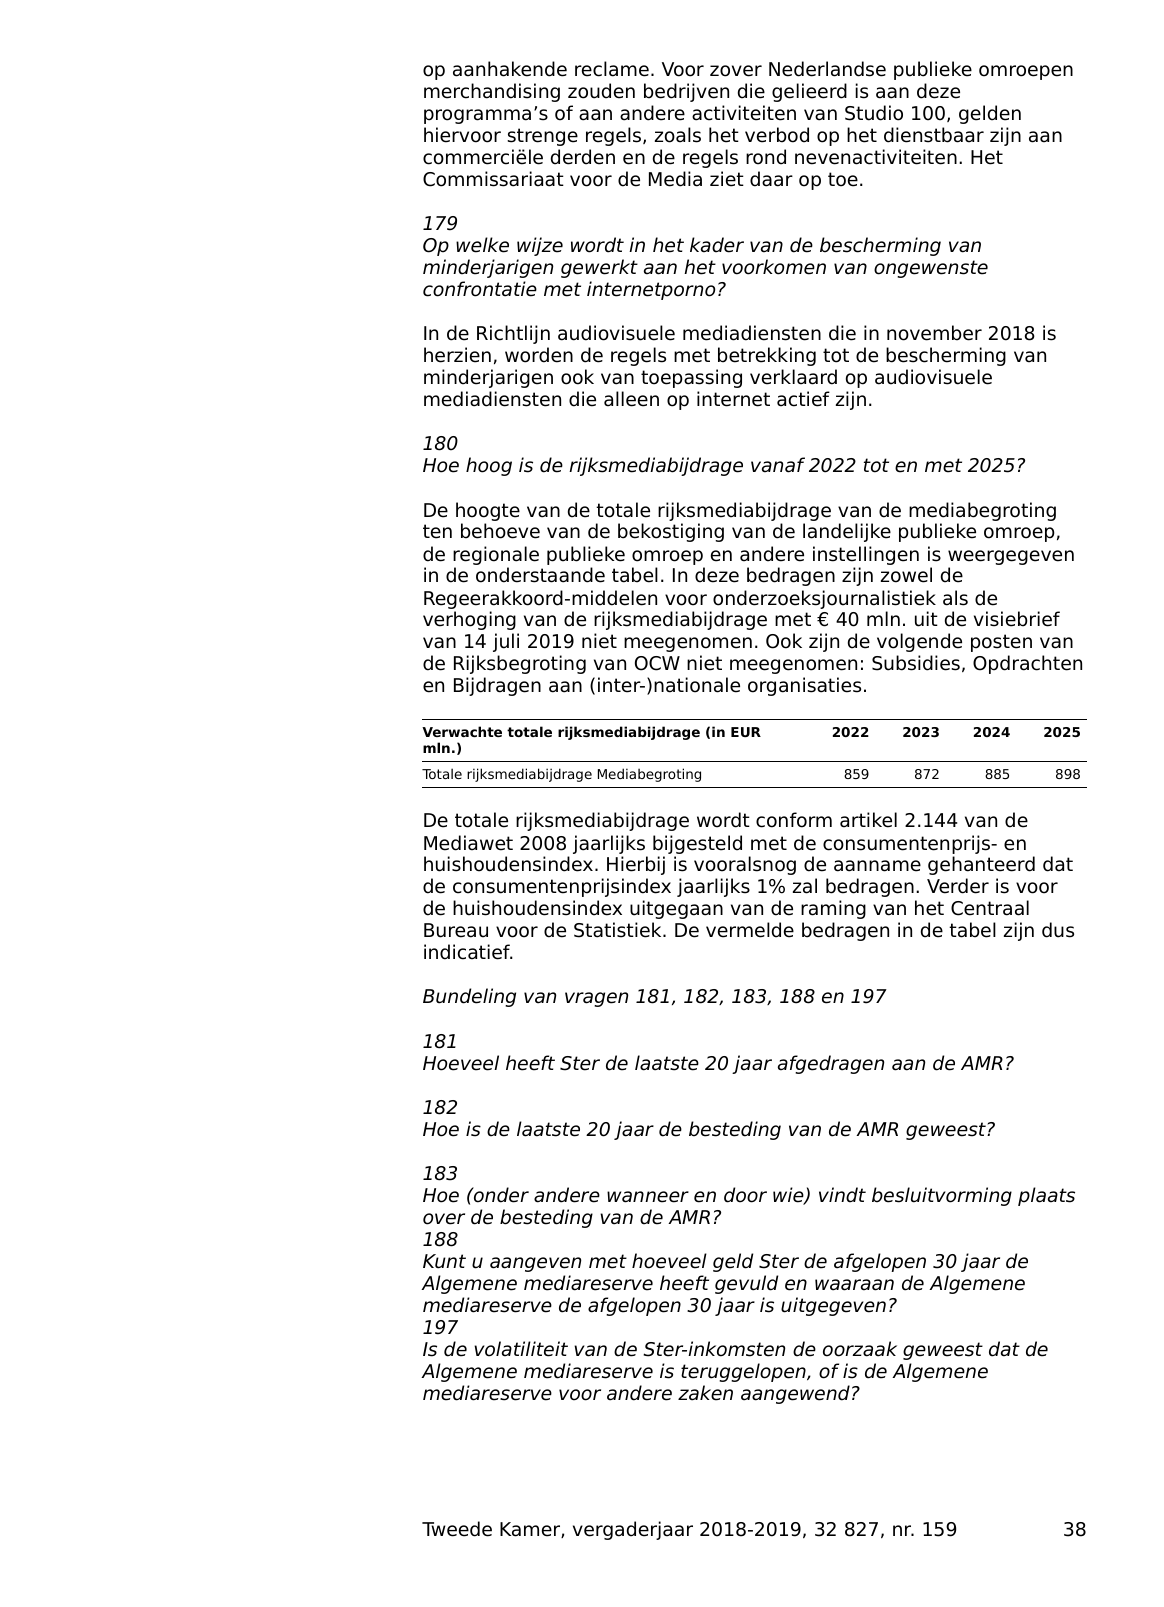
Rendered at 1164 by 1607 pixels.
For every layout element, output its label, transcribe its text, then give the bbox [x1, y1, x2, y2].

table_cell Totale rijksmediabijdrage Mediabegroting [422, 762, 805, 787]
text 197 [422, 1317, 1087, 1339]
text Is de volatiliteit van de Ster-inkomsten de oorzaak geweest dat de Algemene mediareserve is teruggelopen, of is de Algemene mediareserve voor andere zaken aangewend? [422, 1339, 1087, 1405]
table_cell 872 [875, 762, 946, 787]
table_header 2022 [805, 720, 875, 761]
text 183 [422, 1163, 1087, 1185]
text 180 [422, 433, 1087, 455]
table_header 2023 [875, 720, 946, 761]
text De hoogte van de totale rijksmediabijdrage van de mediabegroting ten behoeve van de bekostiging van de landelijke publieke omroep, de regionale publieke omroep en andere instellingen is weergegeven in de onderstaande tabel. In deze bedragen zijn zowel de Regeerakkoord-middelen voor onderzoeksjournalistiek als de verhoging van de rijksmediabijdrage met € 40 mln. uit de visiebrief van 14 juli 2019 niet meegenomen. Ook zijn de volgende posten van de Rijksbegroting van OCW niet meegenomen: Subsidies, Opdrachten en Bijdragen aan (inter-)nationale organisaties. [422, 499, 1087, 697]
text Kunt u aangeven met hoeveel geld Ster de afgelopen 30 jaar de Algemene mediareserve heeft gevuld en waaraan de Algemene mediareserve de afgelopen 30 jaar is uitgegeven? [422, 1251, 1087, 1317]
table_header 2025 [1016, 720, 1087, 761]
text Op welke wijze wordt in het kader van de bescherming van minderjarigen gewerkt aan het voorkomen van ongewenste confrontatie met internetporno? [422, 235, 1087, 301]
text 188 [422, 1229, 1087, 1251]
text op aanhakende reclame. Voor zover Nederlandse publieke omroepen merchandising zouden bedrijven die gelieerd is aan deze programma’s of aan andere activiteiten van Studio 100, gelden hiervoor strenge regels, zoals het verbod op het dienstbaar zijn aan commerciële derden en de regels rond nevenactiviteiten. Het Commissariaat voor de Media ziet daar op toe. [422, 59, 1087, 191]
table_header 2024 [946, 720, 1016, 761]
text Hoe (onder andere wanneer en door wie) vindt besluitvorming plaats over de besteding van de AMR? [422, 1185, 1087, 1229]
text 182 [422, 1097, 1087, 1119]
text De totale rijksmediabijdrage wordt conform artikel 2.144 van de Mediawet 2008 jaarlijks bijgesteld met de consumentenprijs- en huishoudensindex. Hierbij is vooralsnog de aanname gehanteerd dat de consumentenprijsindex jaarlijks 1% zal bedragen. Verder is voor de huishoudensindex uitgegaan van de raming van het Centraal Bureau voor de Statistiek. De vermelde bedragen in de tabel zijn dus indicatief. [422, 810, 1087, 964]
text Hoe is de laatste 20 jaar de besteding van de AMR geweest? [422, 1119, 1087, 1141]
table_header Verwachte totale rijksmediabijdrage (in EUR mln.) [422, 720, 805, 761]
table_cell 859 [805, 762, 875, 787]
subtitle Bundeling van vragen 181, 182, 183, 188 en 197 [422, 986, 1087, 1008]
table_cell 885 [946, 762, 1016, 787]
text Hoeveel heeft Ster de laatste 20 jaar afgedragen aan de AMR? [422, 1053, 1087, 1074]
text Hoe hoog is de rijksmediabijdrage vanaf 2022 tot en met 2025? [422, 455, 1087, 477]
text In de Richtlijn audiovisuele mediadiensten die in november 2018 is herzien, worden de regels met betrekking tot de bescherming van minderjarigen ook van toepassing verklaard op audiovisuele mediadiensten die alleen op internet actief zijn. [422, 323, 1087, 411]
table_cell 898 [1016, 762, 1087, 787]
text 179 [422, 213, 1087, 235]
text 181 [422, 1031, 1087, 1053]
